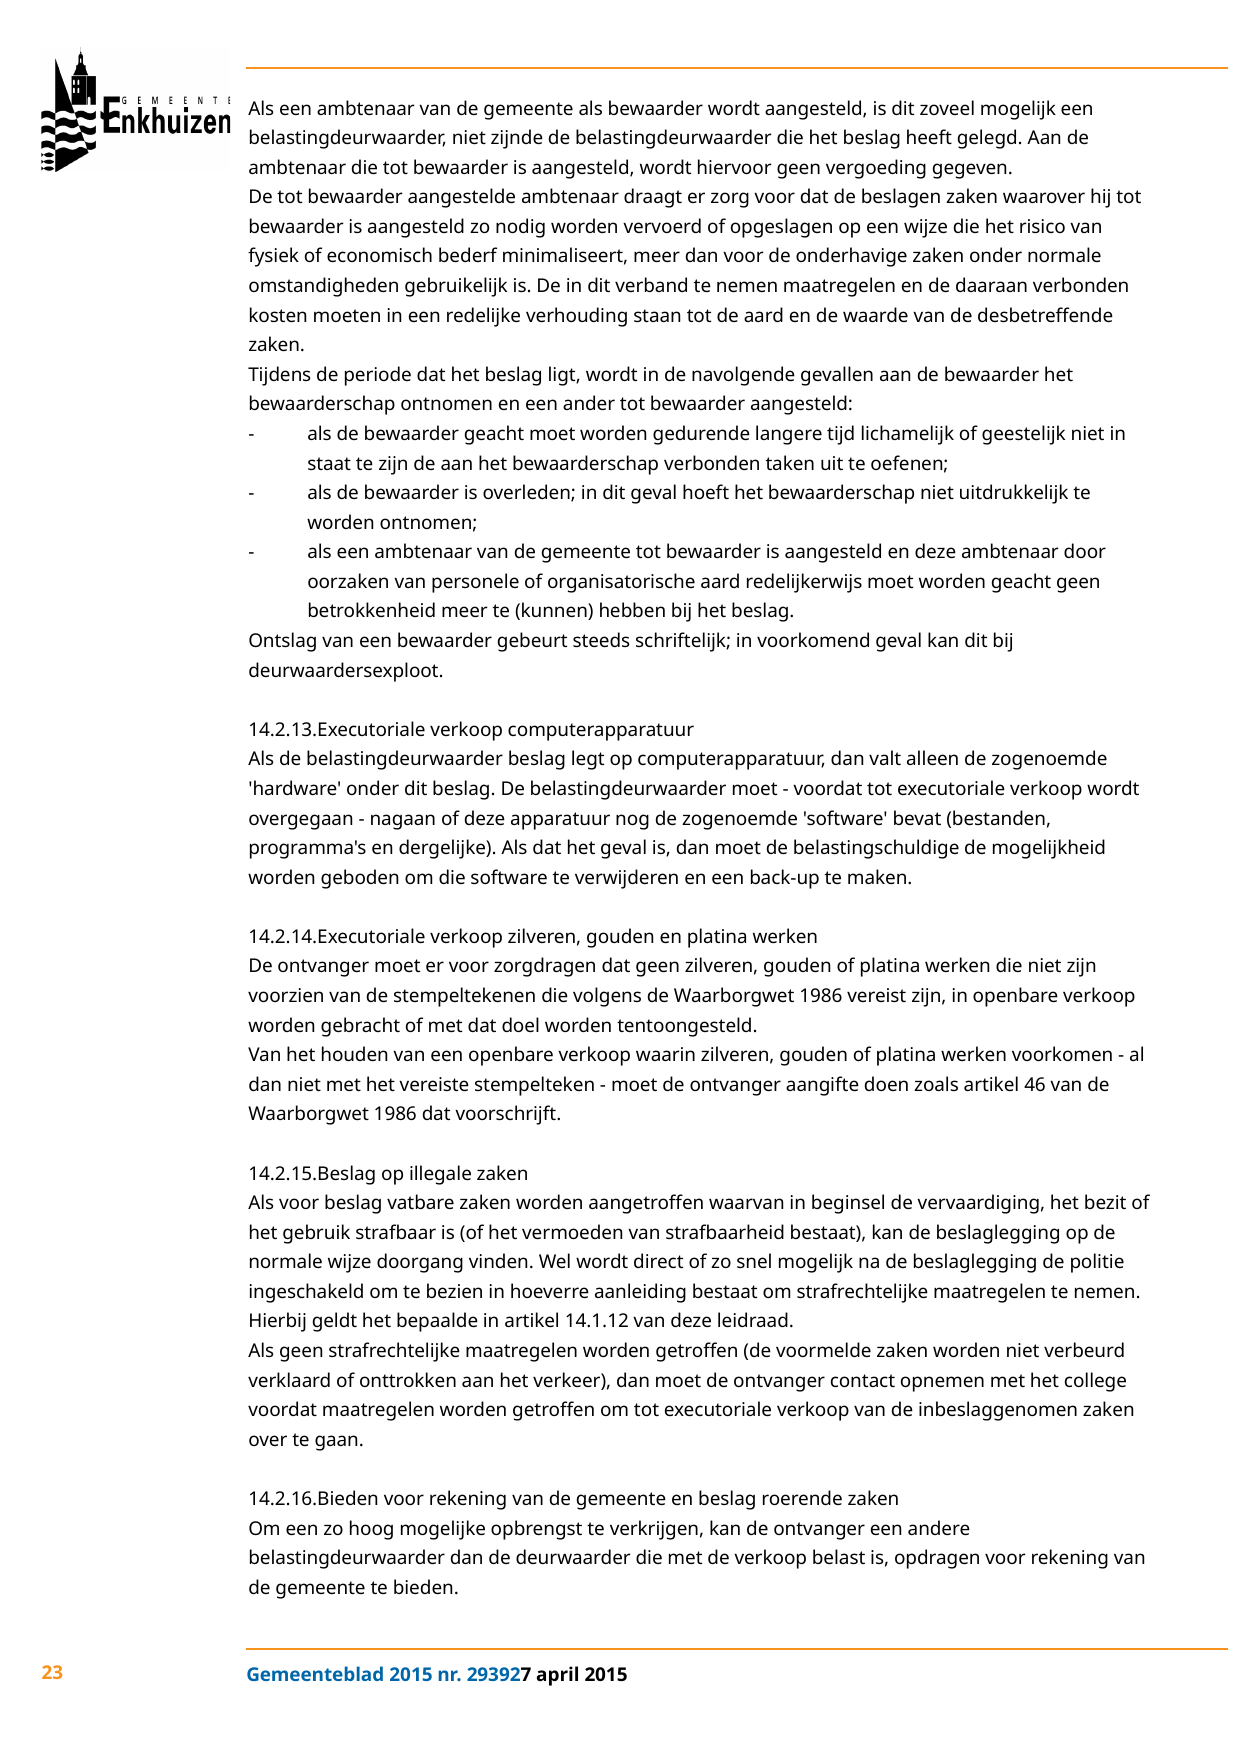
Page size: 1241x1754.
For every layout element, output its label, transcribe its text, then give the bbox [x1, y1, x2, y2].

text Tijdens de periode dat het beslag ligt, wordt in de navolgende gevallen aan de bewaarder het bewaarderschap ontnomen en een ander tot bewaarder aangesteld: [248, 361, 1152, 416]
text Om een zo hoog mogelijke opbrengst te verkrijgen, kan de ontvanger een andere belastingdeurwaarder dan de deurwaarder die met de verkoop belast is, opdragen voor rekening van de gemeente te bieden. [248, 1515, 1152, 1600]
list als de bewaarder is overleden; in dit geval hoeft het bewaarderschap niet uitdrukkelijk te worden ontnomen; [248, 479, 1152, 535]
text De ontvanger moet er voor zorgdragen dat geen zilveren, gouden of platina werken die niet zijn voorzien van de stempeltekenen die volgens de Waarborgwet 1986 vereist zijn, in openbare verkoop worden gebracht of met dat doel worden tentoongesteld. [248, 953, 1152, 1038]
text 14.2.15.Beslag op illegale zaken [248, 1160, 1152, 1186]
text Ontslag van een bewaarder gebeurt steeds schriftelijk; in voorkomend geval kan dit bij deurwaardersexploot. [248, 627, 1152, 683]
text Als geen strafrechtelijke maatregelen worden getroffen (de voormelde zaken worden niet verbeurd verklaard of onttrokken aan het verkeer), dan moet de ontvanger contact opnemen met het college voordat maatregelen worden getroffen om tot executoriale verkoop van de inbeslaggenomen zaken over te gaan. [248, 1337, 1152, 1452]
text 14.2.14.Executoriale verkoop zilveren, gouden en platina werken [248, 923, 1152, 949]
list als een ambtenaar van de gemeente tot bewaarder is aangesteld en deze ambtenaar door oorzaken van personele of organisatorische aard redelijkerwijs moet worden geacht geen betrokkenheid meer te (kunnen) hebben bij het beslag. [248, 538, 1152, 623]
text 14.2.13.Executoriale verkoop computerapparatuur [248, 716, 1152, 742]
text 14.2.16.Bieden voor rekening van de gemeente en beslag roerende zaken [248, 1485, 1152, 1511]
list als de bewaarder geacht moet worden gedurende langere tijd lichamelijk of geestelijk niet in staat te zijn de aan het bewaarderschap verbonden taken uit te oefenen; [248, 420, 1152, 476]
picture [41, 47, 231, 172]
text Als de belastingdeurwaarder beslag legt op computerapparatuur, dan valt alleen de zogenoemde 'hardware' onder dit beslag. De belastingdeurwaarder moet - voordat tot executoriale verkoop wordt overgegaan - nagaan of deze apparatuur nog de zogenoemde 'software' bevat (bestanden, programma's en dergelijke). Als dat het geval is, dan moet de belastingschuldige de mogelijkheid worden geboden om die software te verwijderen en een back-up te maken. [248, 746, 1152, 890]
text De tot bewaarder aangestelde ambtenaar draagt er zorg voor dat de beslagen zaken waarover hij tot bewaarder is aangesteld zo nodig worden vervoerd of opgeslagen op een wijze die het risico van fysiek of economisch bederf minimaliseert, meer dan voor de onderhavige zaken onder normale omstandigheden gebruikelijk is. De in dit verband te nemen maatregelen en de daaraan verbonden kosten moeten in een redelijke verhouding staan tot de aard en de waarde van de desbetreffende zaken. [248, 183, 1152, 357]
text Als voor beslag vatbare zaken worden aangetroffen waarvan in beginsel de vervaardiging, het bezit of het gebruik strafbaar is (of het vermoeden van strafbaarheid bestaat), kan de beslaglegging op de normale wijze doorgang vinden. Wel wordt direct of zo snel mogelijk na de beslaglegging de politie ingeschakeld om te bezien in hoeverre aanleiding bestaat om strafrechtelijke maatregelen te nemen. Hierbij geldt het bepaalde in artikel 14.1.12 van deze leidraad. [248, 1189, 1152, 1333]
text Van het houden van een openbare verkoop waarin zilveren, gouden of platina werken voorkomen - al dan niet met het vereiste stempelteken - moet de ontvanger aangifte doen zoals artikel 46 van de Waarborgwet 1986 dat voorschrijft. [248, 1041, 1152, 1126]
text Als een ambtenaar van de gemeente als bewaarder wordt aangesteld, is dit zoveel mogelijk een belastingdeurwaarder, niet zijnde de belastingdeurwaarder die het beslag heeft gelegd. Aan de ambtenaar die tot bewaarder is aangesteld, wordt hiervoor geen vergoeding gegeven. [248, 95, 1152, 180]
